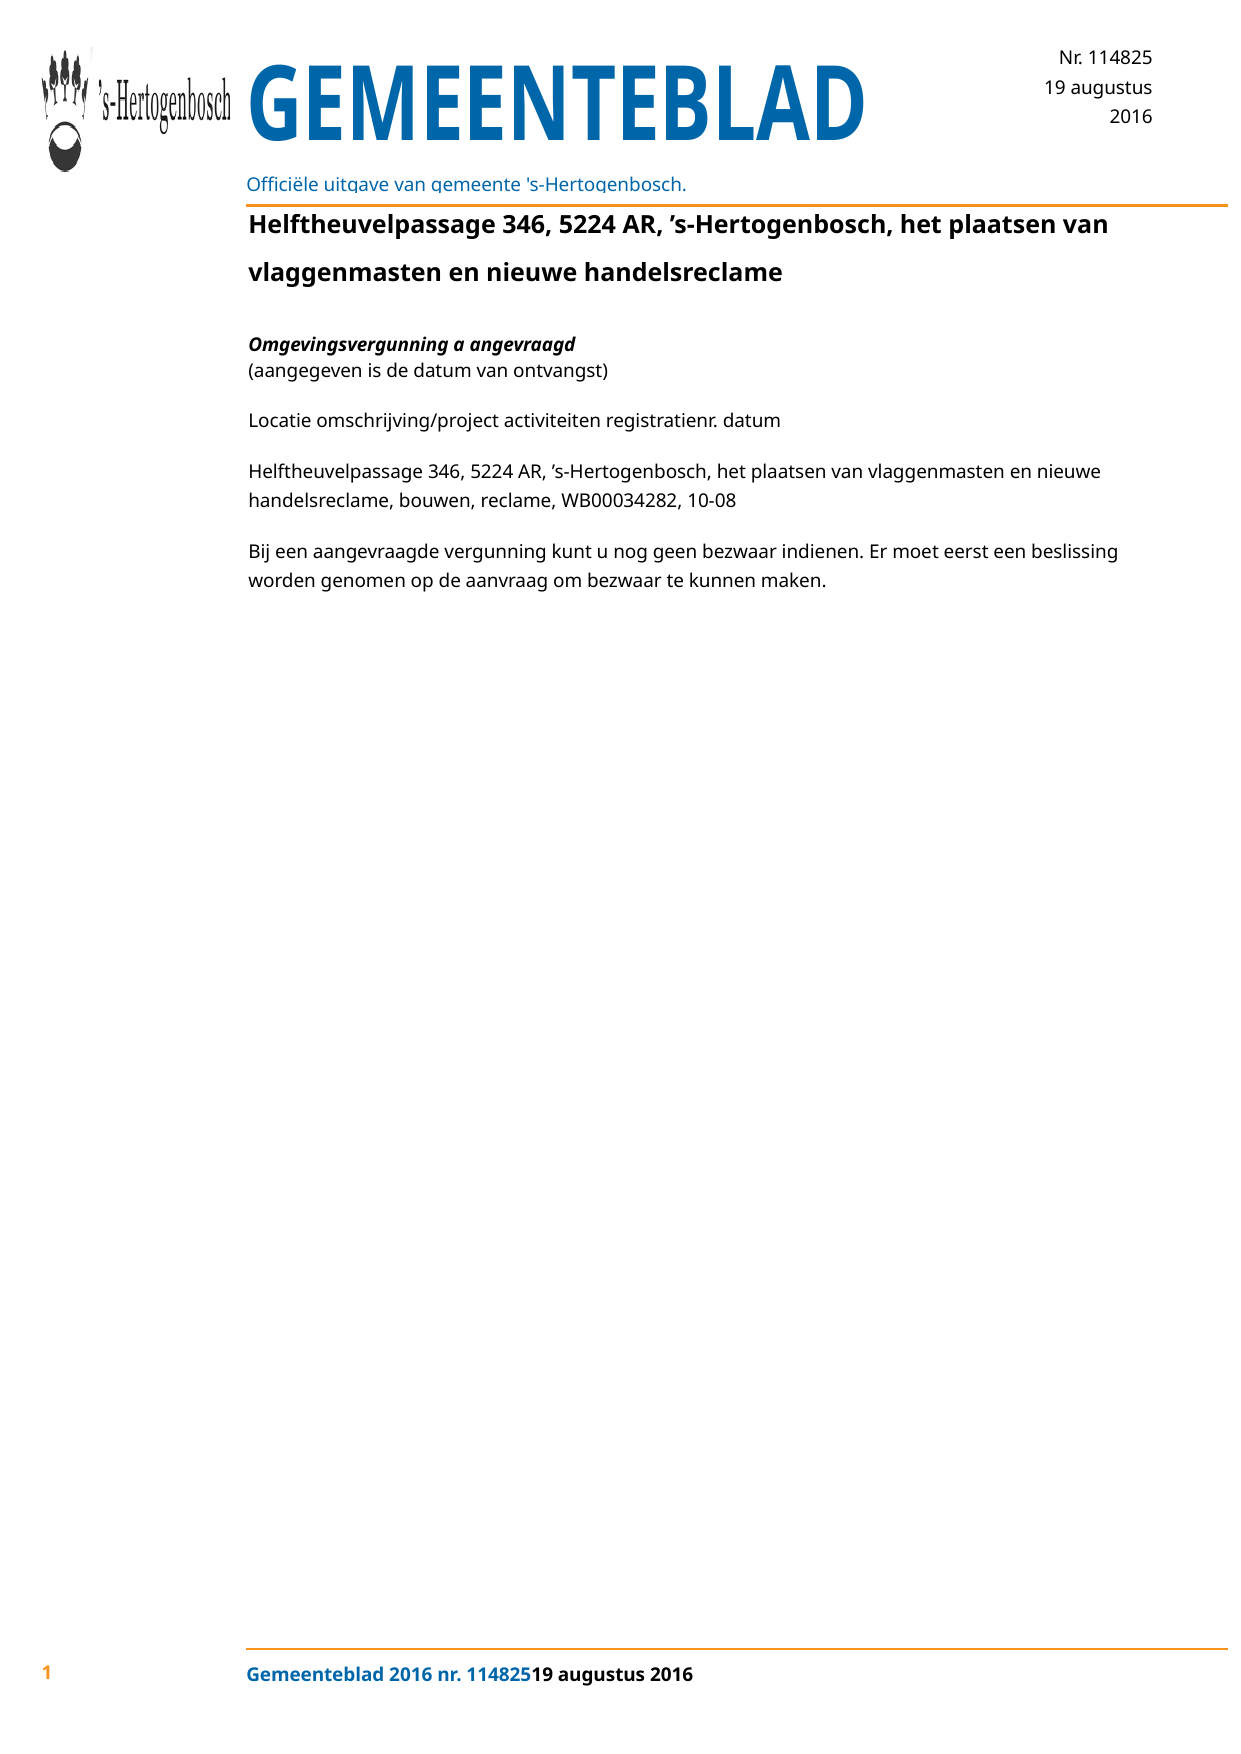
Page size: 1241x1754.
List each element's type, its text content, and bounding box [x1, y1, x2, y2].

text Bij een aangevraagde vergunning kunt u nog geen bezwaar indienen. Er moet eerst een beslissing worden genomen op de aanvraag om bezwaar te kunnen maken. [248, 538, 1152, 593]
text Helftheuvelpassage 346, 5224 AR, ’s-Hertogenbosch, het plaatsen van vlaggenmasten en nieuwe handelsreclame, bouwen, reclame, WB00034282, 10-08 [248, 458, 1152, 513]
text Locatie omschrijving/project activiteiten registratienr. datum [248, 408, 1152, 433]
text Omgevingsvergunning a angevraagd [248, 331, 1152, 357]
text (aangegeven is de datum van ontvangst) [248, 357, 1152, 383]
text Helftheuvelpassage 346, 5224 AR, ’s-Hertogenbosch, het plaatsen van vlaggenmasten en nieuwe handelsreclame [248, 207, 1152, 288]
picture [41, 47, 231, 172]
